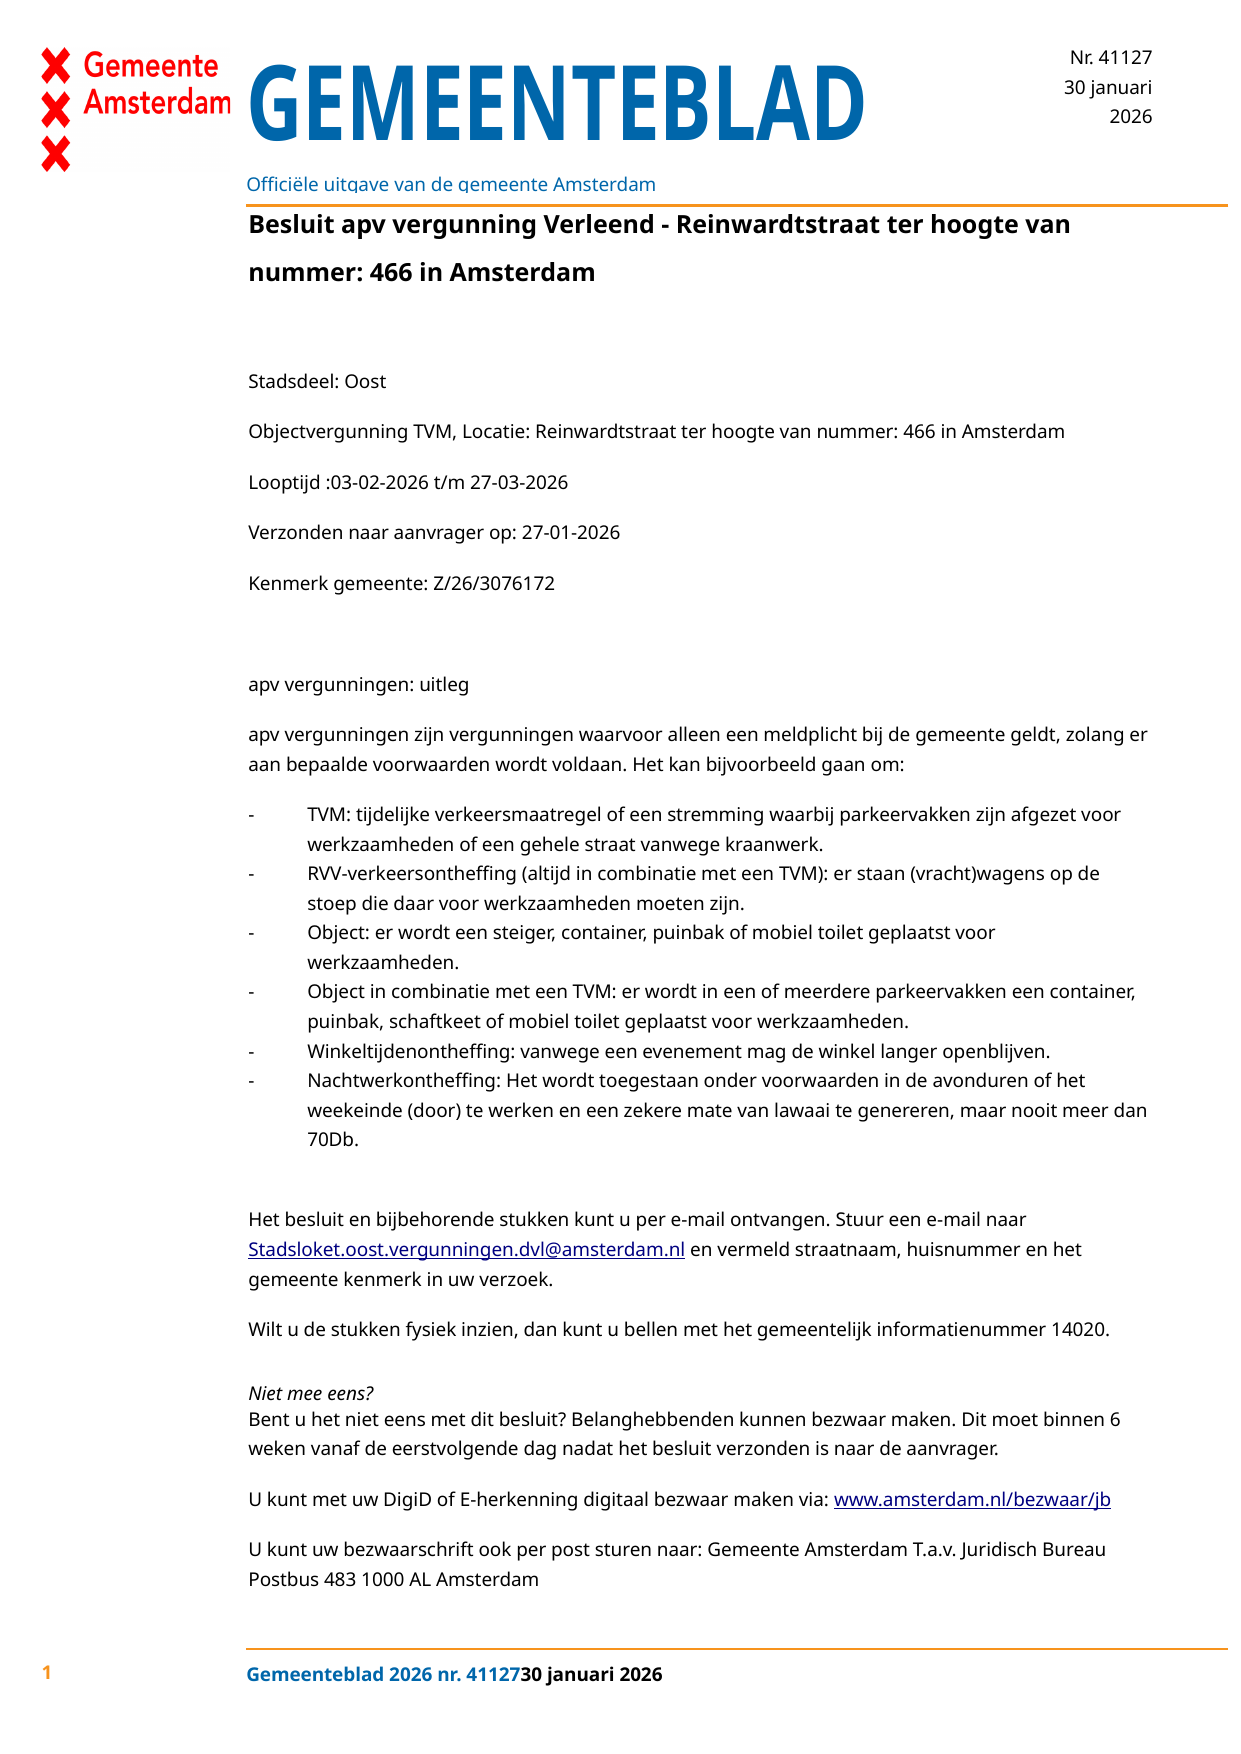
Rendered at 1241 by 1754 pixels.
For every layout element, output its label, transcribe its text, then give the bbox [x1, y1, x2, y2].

list TVM: tijdelijke verkeersmaatregel of een stremming waarbij parkeervakken zijn afgezet voor werkzaamheden of een gehele straat vanwege kraanwerk. [248, 801, 1152, 857]
list Object in combinatie met een TVM: er wordt in een of meerdere parkeervakken een container, puinbak, schaftkeet of mobiel toilet geplaatst voor werkzaamheden. [248, 979, 1152, 1034]
text apv vergunningen zijn vergunningen waarvoor alleen een meldplicht bij de gemeente geldt, zolang er aan bepaalde voorwaarden wordt voldaan. Het kan bijvoorbeeld gaan om: [248, 721, 1152, 777]
picture [41, 47, 231, 172]
text Objectvergunning TVM, Locatie: Reinwardtstraat ter hoogte van nummer: 466 in Amsterdam [248, 419, 1152, 444]
text Niet mee eens? [248, 1380, 1152, 1406]
list Winkeltijdenontheffing: vanwege een evenement mag de winkel langer openblijven. [248, 1038, 1152, 1064]
text U kunt uw bezwaarschrift ook per post sturen naar: Gemeente Amsterdam T.a.v. Juridisch Bureau Postbus 483 1000 AL Amsterdam [248, 1536, 1152, 1592]
text Looptijd :03-02-2026 t/m 27-03-2026 [248, 469, 1152, 495]
text Stadsdeel: Oost [248, 368, 1152, 394]
text Verzonden naar aanvrager op: 27-01-2026 [248, 519, 1152, 545]
text Besluit apv vergunning Verleend - Reinwardtstraat ter hoogte van nummer: 466 in Amsterdam [248, 207, 1152, 288]
text U kunt met uw DigiD of E-herkenning digitaal bezwaar maken via: www.amsterdam.nl/bezwaar/jb [248, 1486, 1152, 1512]
text Bent u het niet eens met dit besluit? Belanghebbenden kunnen bezwaar maken. Dit moet binnen 6 weken vanaf de eerstvolgende dag nadat het besluit verzonden is naar de aanvrager. [248, 1406, 1152, 1461]
list RVV-verkeersontheffing (altijd in combinatie met een TVM): er staan (vracht)wagens op de stoep die daar voor werkzaamheden moeten zijn. [248, 860, 1152, 916]
text Wilt u de stukken fysiek inzien, dan kunt u bellen met het gemeentelijk informatienummer 14020. [248, 1316, 1152, 1342]
text apv vergunningen: uitleg [248, 671, 1152, 697]
text Het besluit en bijbehorende stukken kunt u per e-mail ontvangen. Stuur een e-mail naar Stadsloket.oost.vergunningen.dvl@amsterdam.nl en vermeld straatnaam, huisnummer en het gemeente kenmerk in uw verzoek. [248, 1207, 1152, 1292]
list Object: er wordt een steiger, container, puinbak of mobiel toilet geplaatst voor werkzaamheden. [248, 919, 1152, 975]
list Nachtwerkontheffing: Het wordt toegestaan onder voorwaarden in de avonduren of het weekeinde (door) te werken en een zekere mate van lawaai te genereren, maar nooit meer dan 70Db. [248, 1067, 1152, 1152]
text Kenmerk gemeente: Z/26/3076172 [248, 570, 1152, 596]
